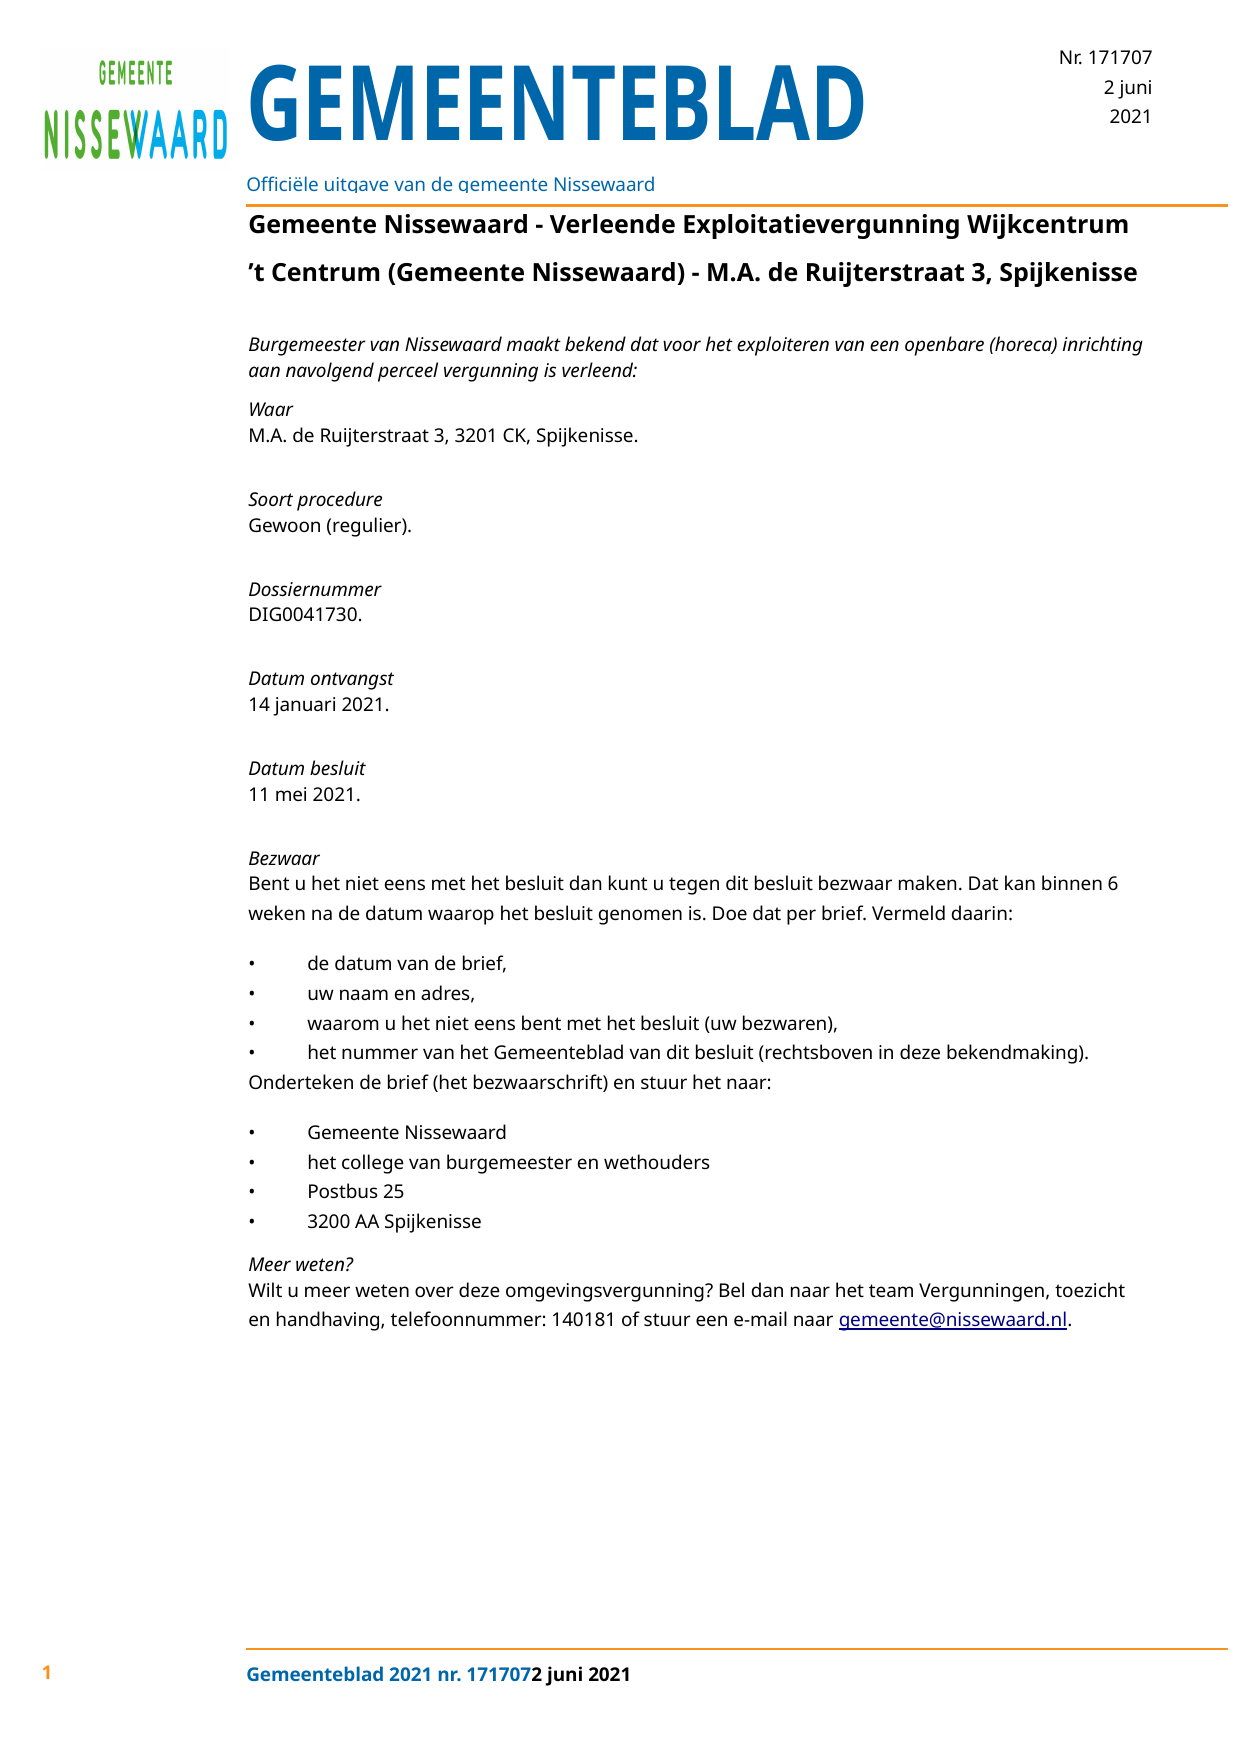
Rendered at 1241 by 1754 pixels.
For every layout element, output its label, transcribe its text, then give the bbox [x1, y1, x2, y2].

text Bent u het niet eens met het besluit dan kunt u tegen dit besluit bezwaar maken. Dat kan binnen 6 weken na de datum waarop het besluit genomen is. Doe dat per brief. Vermeld daarin: [248, 871, 1152, 926]
list het nummer van het Gemeenteblad van dit besluit (rechtsboven in deze bekendmaking). [248, 1039, 1152, 1065]
text Gewoon (regulier). [248, 512, 1152, 538]
list Gemeente Nissewaard [248, 1119, 1152, 1145]
picture [41, 47, 231, 172]
list Postbus 25 [248, 1178, 1152, 1204]
text Soort procedure [248, 486, 1152, 512]
text Datum besluit [248, 755, 1152, 781]
text Burgemeester van Nissewaard maakt bekend dat voor het exploiteren van een openbare (horeca) inrichting aan navolgend perceel vergunning is verleend: [248, 331, 1152, 383]
text Wilt u meer weten over deze omgevingsvergunning? Bel dan naar het team Vergunningen, toezicht en handhaving, telefoonnummer: 140181 of stuur een e-mail naar gemeente@nissewaard.nl. [248, 1277, 1152, 1332]
text Datum ontvangst [248, 666, 1152, 691]
list 3200 AA Spijkenisse [248, 1208, 1152, 1234]
text 14 januari 2021. [248, 691, 1152, 717]
list de datum van de brief, [248, 951, 1152, 976]
text Waar [248, 396, 1152, 422]
text Gemeente Nissewaard - Verleende Exploitatievergunning Wijkcentrum ’t Centrum (Gemeente Nissewaard) - M.A. de Ruijterstraat 3, Spijkenisse [248, 207, 1152, 288]
list het college van burgemeester en wethouders [248, 1149, 1152, 1175]
list waarom u het niet eens bent met het besluit (uw bezwaren), [248, 1010, 1152, 1036]
text Bezwaar [248, 845, 1152, 871]
list uw naam en adres, [248, 980, 1152, 1006]
text DIG0041730. [248, 602, 1152, 627]
text 11 mei 2021. [248, 781, 1152, 807]
text Meer weten? [248, 1251, 1152, 1277]
text Dossiernummer [248, 576, 1152, 602]
text M.A. de Ruijterstraat 3, 3201 CK, Spijkenisse. [248, 422, 1152, 448]
text Onderteken de brief (het bezwaarschrift) en stuur het naar: [248, 1069, 1152, 1095]
